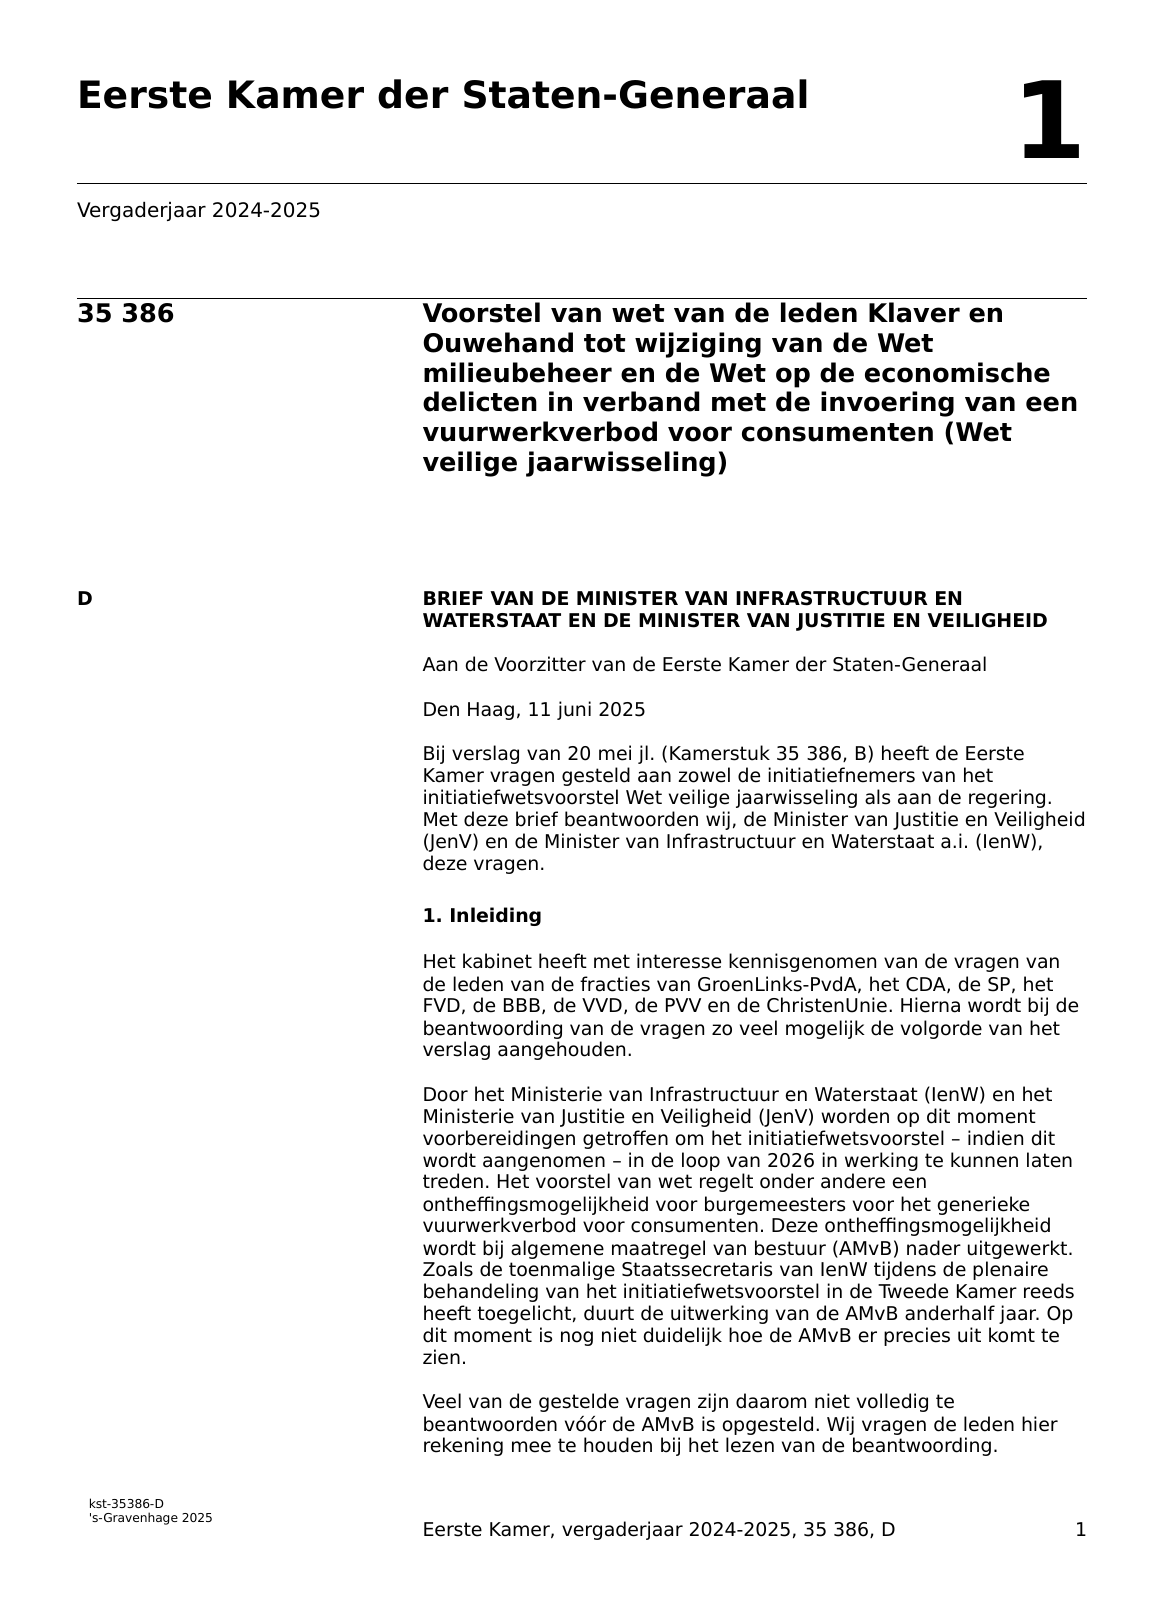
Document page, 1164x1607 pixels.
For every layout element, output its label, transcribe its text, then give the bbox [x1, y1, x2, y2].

text Het kabinet heeft met interesse kennisgenomen van de vragen van de leden van de fracties van GroenLinks-PvdA, het CDA, de SP, het FVD, de BBB, de VVD, de PVV en de ChristenUnie. Hierna wordt bij de beantwoording van de vragen zo veel mogelijk de volgorde van het verslag aangehouden. [422, 951, 1087, 1061]
subtitle 1. Inleiding [422, 904, 1087, 926]
table_header Eerste Kamer der Staten-Generaal [77, 59, 886, 183]
text Door het Ministerie van Infrastructuur en Waterstaat (IenW) en het Ministerie van Justitie en Veiligheid (JenV) worden op dit moment voorbereidingen getroffen om het initiatiefwetsvoorstel – indien dit wordt aangenomen – in de loop van 2026 in werking te kunnen laten treden. Het voorstel van wet regelt onder andere een ontheffingsmogelijkheid voor burgemeesters voor het generieke vuurwerkverbod voor consumenten. Deze ontheffingsmogelijkheid wordt bij algemene maatregel van bestuur (AMvB) nader uitgewerkt. Zoals de toenmalige Staatssecretaris van IenW tijdens de plenaire behandeling van het initiatiefwetsvoorstel in de Tweede Kamer reeds heeft toegelicht, duurt de uitwerking van de AMvB anderhalf jaar. Op dit moment is nog niet duidelijk hoe de AMvB er precies uit komt te zien. [422, 1083, 1087, 1369]
text kst-35386-D [88, 1497, 323, 1511]
text Bij verslag van 20 mei jl. (Kamerstuk 35 386, B) heeft de Eerste Kamer vragen gesteld aan zowel de initiatiefnemers van het initiatiefwetsvoorstel Wet veilige jaarwisseling als aan de regering. Met deze brief beantwoorden wij, de Minister van Justitie en Veiligheid (JenV) en de Minister van Infrastructuur en Waterstaat a.i. (IenW), deze vragen. [422, 743, 1087, 874]
table_cell Vergaderjaar 2024-2025 [77, 184, 1087, 298]
table_header 1 [886, 59, 1087, 183]
text Aan de Voorzitter van de Eerste Kamer der Staten-Generaal [422, 654, 1087, 676]
text Veel van de gestelde vragen zijn daarom niet volledig te beantwoorden vóór de AMvB is opgesteld. Wij vragen de leden hier rekening mee te houden bij het lezen van de beantwoording. [422, 1391, 1087, 1457]
subtitle 35 386 Voorstel van wet van de leden Klaver en Ouwehand tot wijziging van de Wet milieubeheer en de Wet op de economische delicten in verband met de invoering van een vuurwerkverbod voor consumenten (Wet veilige jaarwisseling) [77, 299, 1087, 477]
subtitle D BRIEF VAN DE MINISTER VAN INFRASTRUCTUUR EN WATERSTAAT EN DE MINISTER VAN JUSTITIE EN VEILIGHEID [77, 588, 1087, 632]
text Den Haag, 11 juni 2025 [422, 698, 1087, 720]
text 's-Gravenhage 2025 [88, 1511, 323, 1525]
